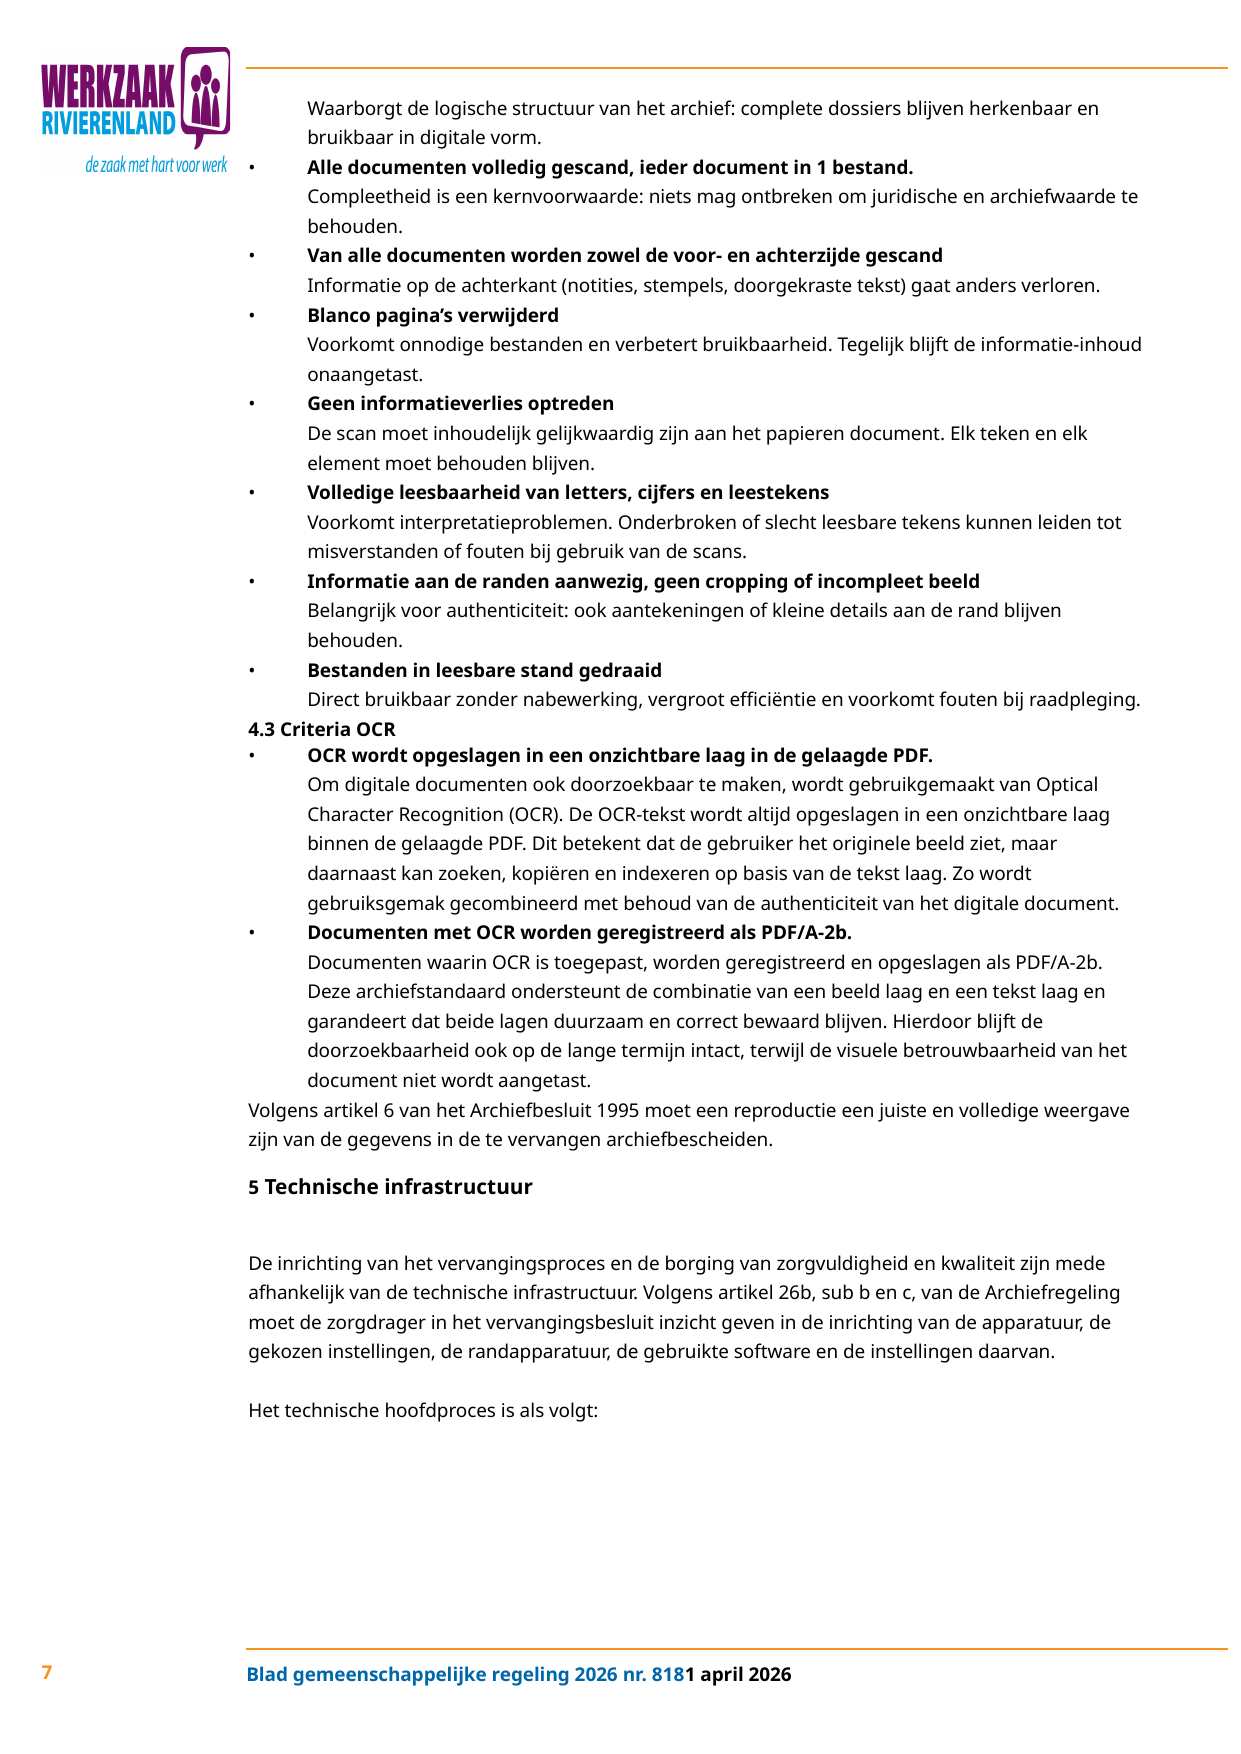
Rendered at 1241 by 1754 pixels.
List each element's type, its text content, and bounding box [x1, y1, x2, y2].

picture [41, 47, 231, 172]
list Alle documenten volledig gescand, ieder document in 1 bestand. [248, 154, 1152, 180]
list Belangrijk voor authenticiteit: ook aantekeningen of kleine details aan de rand blijven behouden. [248, 598, 1152, 653]
text 5 Technische infrastructuur [248, 1172, 1152, 1200]
text Het technische hoofdproces is als volgt: [248, 1398, 1152, 1423]
list Documenten waarin OCR is toegepast, worden geregistreerd en opgeslagen als PDF/A-2b. Deze archiefstandaard ondersteunt de combinatie van een beeld laag en een tekst laag en garandeert dat beide lagen duurzaam en correct bewaard blijven. Hierdoor blijft de doorzoekbaarheid ook op de lange termijn intact, terwijl de visuele betrouwbaarheid van het document niet wordt aangetast. [248, 949, 1152, 1093]
list Informatie op de achterkant (notities, stempels, doorgekraste tekst) gaat anders verloren. [248, 272, 1152, 298]
list Volledige leesbaarheid van letters, cijfers en leestekens [248, 479, 1152, 505]
list Van alle documenten worden zowel de voor- en achterzijde gescand [248, 243, 1152, 268]
list Bestanden in leesbare stand gedraaid [248, 657, 1152, 683]
text De inrichting van het vervangingsproces en de borging van zorgvuldigheid en kwaliteit zijn mede afhankelijk van de technische infrastructuur. Volgens artikel 26b, sub b en c, van de Archiefregeling moet de zorgdrager in het vervangingsbesluit inzicht geven in de inrichting van de apparatuur, de gekozen instellingen, de randapparatuur, de gebruikte software en de instellingen daarvan. [248, 1250, 1152, 1364]
list Documenten met OCR worden geregistreerd als PDF/A-2b. [248, 919, 1152, 945]
list Geen informatieverlies optreden [248, 391, 1152, 416]
list Om digitale documenten ook doorzoekbaar te maken, wordt gebruikgemaakt van Optical Character Recognition (OCR). De OCR-tekst wordt altijd opgeslagen in een onzichtbare laag binnen de gelaagde PDF. Dit betekent dat de gebruiker het originele beeld ziet, maar daarnaast kan zoeken, kopiëren en indexeren op basis van de tekst laag. Zo wordt gebruiksgemak gecombineerd met behoud van de authenticiteit van het digitale document. [248, 771, 1152, 915]
list Informatie aan de randen aanwezig, geen cropping of incompleet beeld [248, 568, 1152, 594]
list De scan moet inhoudelijk gelijkwaardig zijn aan het papieren document. Elk teken en elk element moet behouden blijven. [248, 420, 1152, 476]
list Blanco pagina’s verwijderd [248, 302, 1152, 328]
list Voorkomt interpretatieproblemen. Onderbroken of slecht leesbare tekens kunnen leiden tot misverstanden of fouten bij gebruik van de scans. [248, 509, 1152, 564]
list Waarborgt de logische structuur van het archief: complete dossiers blijven herkenbaar en bruikbaar in digitale vorm. [248, 95, 1152, 150]
text Volgens artikel 6 van het Archiefbesluit 1995 moet een reproductie een juiste en volledige weergave zijn van de gegevens in de te vervangen archiefbescheiden. [248, 1097, 1152, 1152]
list Voorkomt onnodige bestanden en verbetert bruikbaarheid. Tegelijk blijft de informatie-inhoud onaangetast. [248, 331, 1152, 387]
list Compleetheid is een kernvoorwaarde: niets mag ontbreken om juridische en archiefwaarde te behouden. [248, 183, 1152, 239]
list Direct bruikbaar zonder nabewerking, vergroot efficiëntie en voorkomt fouten bij raadpleging. [248, 686, 1152, 712]
list OCR wordt opgeslagen in een onzichtbare laag in de gelaagde PDF. [248, 742, 1152, 767]
text 4.3 Criteria OCR [248, 716, 1152, 742]
